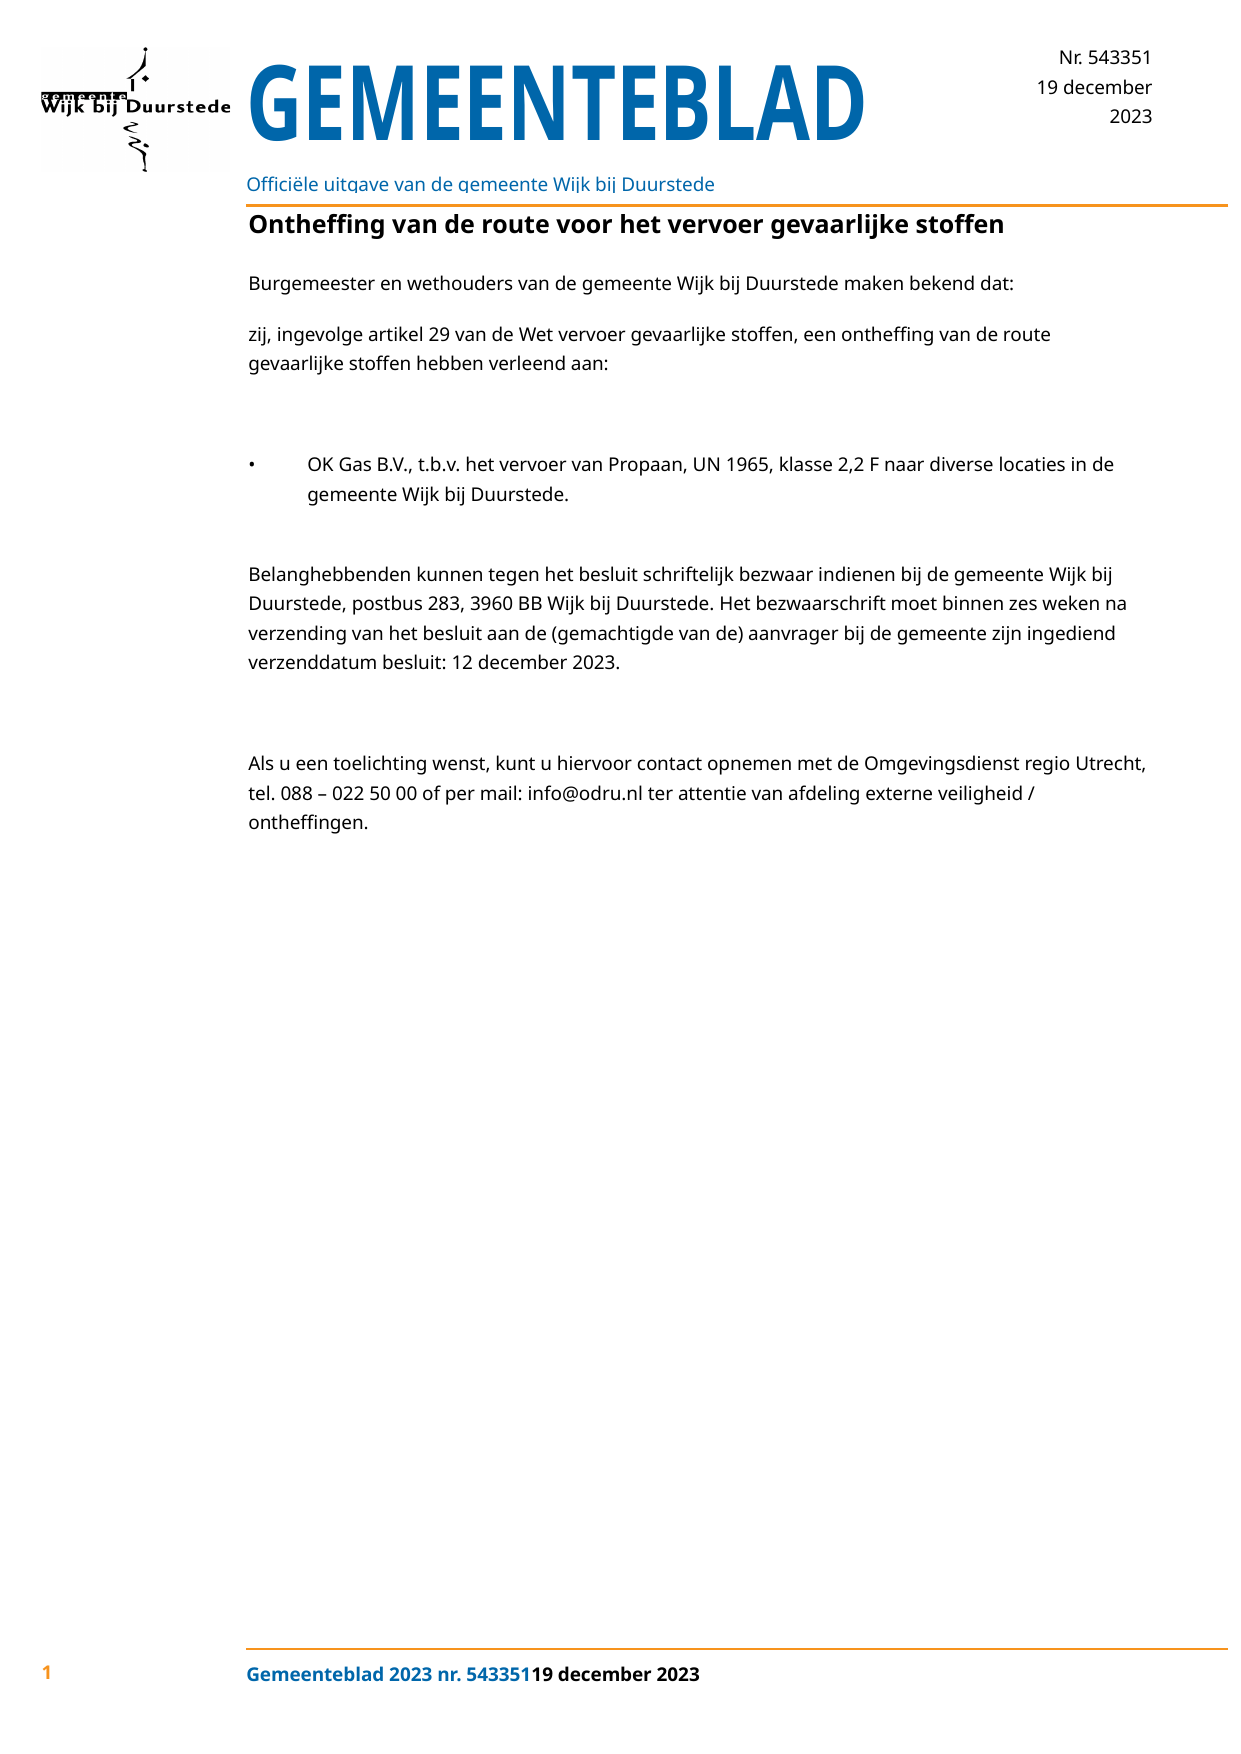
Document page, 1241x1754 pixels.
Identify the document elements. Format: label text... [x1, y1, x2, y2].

text Burgemeester en wethouders van de gemeente Wijk bij Duurstede maken bekend dat: [248, 270, 1152, 296]
text Belanghebbenden kunnen tegen het besluit schriftelijk bezwaar indienen bij de gemeente Wijk bij Duurstede, postbus 283, 3960 BB Wijk bij Duurstede. Het bezwaarschrift moet binnen zes weken na verzending van het besluit aan de (gemachtigde van de) aanvrager bij de gemeente zijn ingediend verzenddatum besluit: 12 december 2023. [248, 561, 1152, 675]
text zij, ingevolge artikel 29 van de Wet vervoer gevaarlijke stoffen, een ontheffing van de route gevaarlijke stoffen hebben verleend aan: [248, 321, 1152, 376]
picture [41, 47, 231, 172]
list OK Gas B.V., t.b.v. het vervoer van Propaan, UN 1965, klasse 2,2 F naar diverse locaties in de gemeente Wijk bij Duurstede. [248, 451, 1152, 506]
text Ontheffing van de route voor het vervoer gevaarlijke stoffen [248, 207, 1152, 241]
text Als u een toelichting wenst, kunt u hiervoor contact opnemen met de Omgevingsdienst regio Utrecht, tel. 088 – 022 50 00 of per mail: info@odru.nl ter attentie van afdeling externe veiligheid / ontheffingen. [248, 750, 1152, 835]
